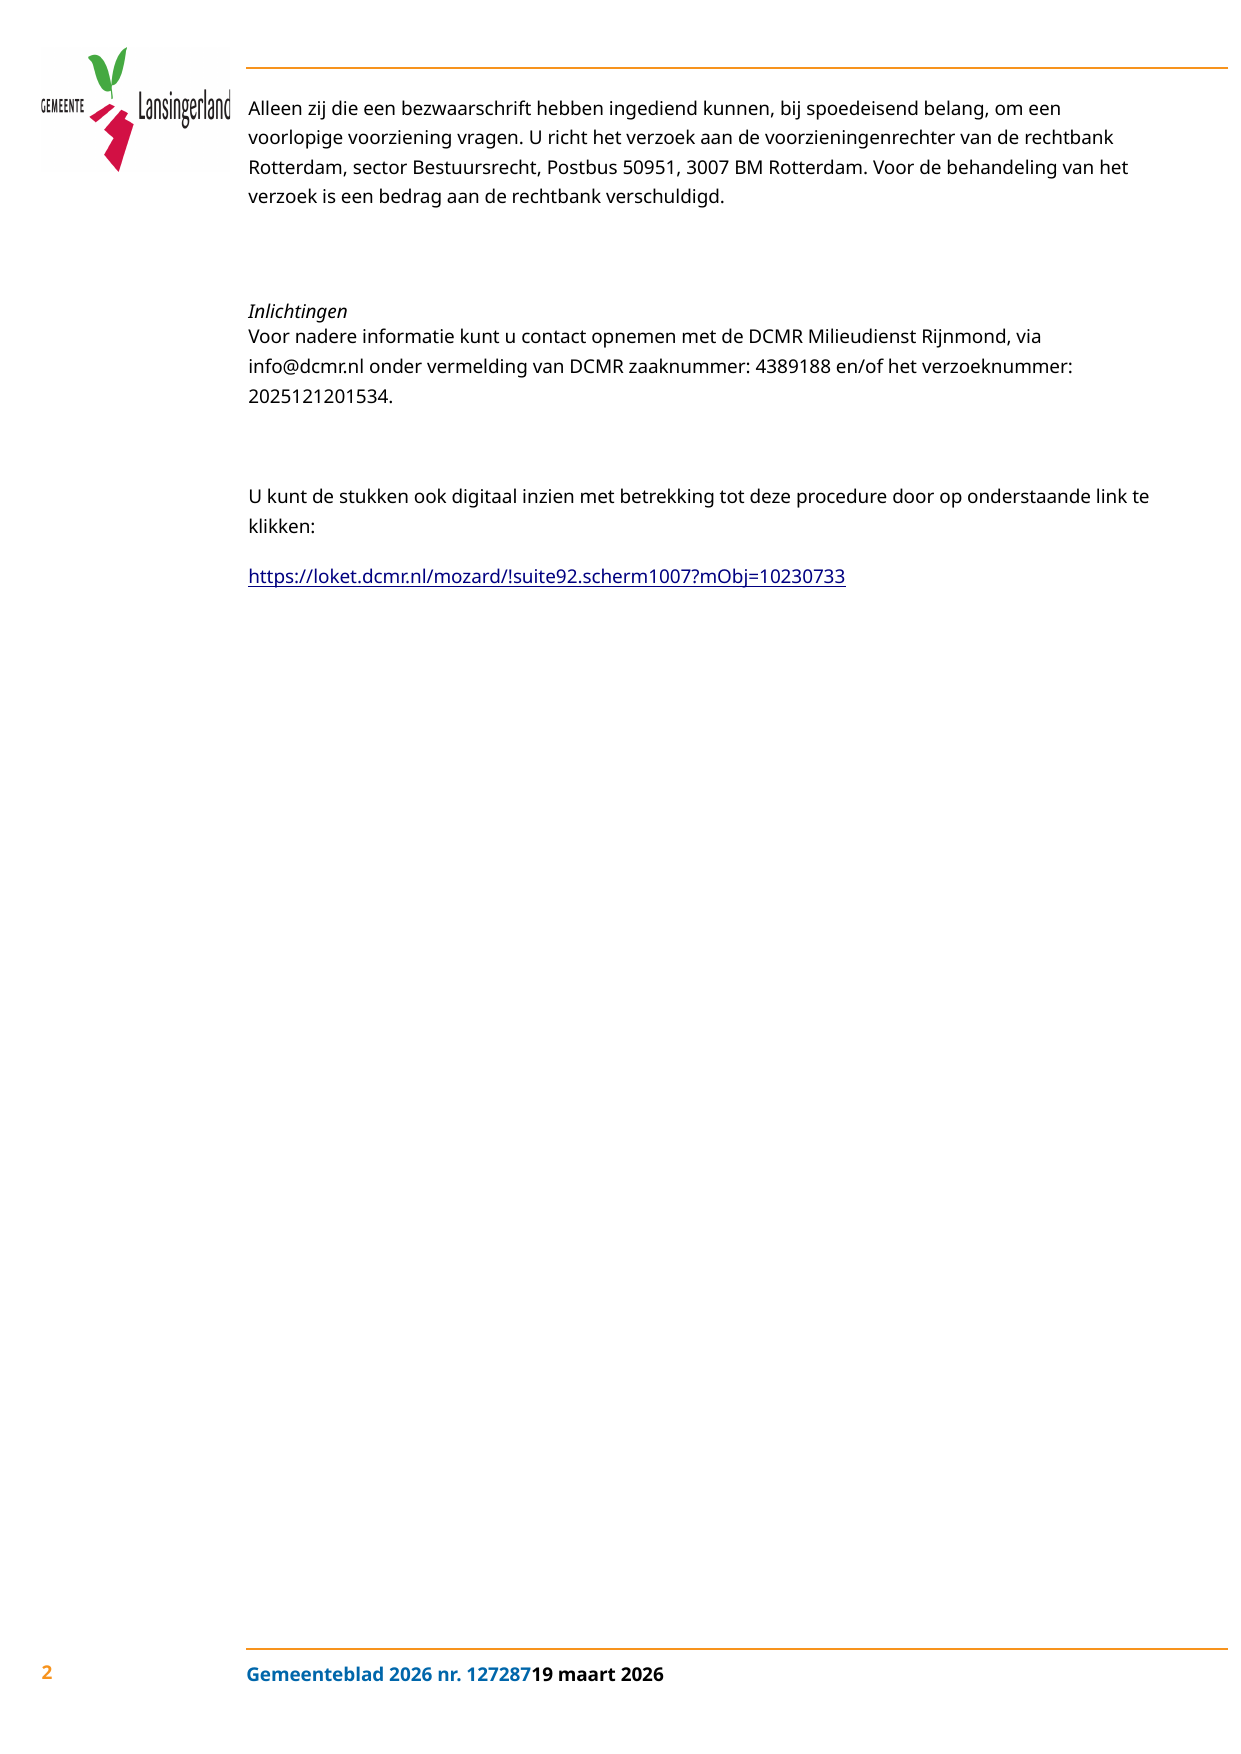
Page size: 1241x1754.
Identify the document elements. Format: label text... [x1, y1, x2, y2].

text https://loket.dcmr.nl/mozard/!suite92.scherm1007?mObj=10230733 [248, 564, 1152, 589]
picture [41, 47, 231, 172]
text U kunt de stukken ook digitaal inzien met betrekking tot deze procedure door op onderstaande link te klikken: [248, 484, 1152, 539]
text Alleen zij die een bezwaarschrift hebben ingediend kunnen, bij spoedeisend belang, om een voorlopige voorziening vragen. U richt het verzoek aan de voorzieningenrechter van de rechtbank Rotterdam, sector Bestuursrecht, Postbus 50951, 3007 BM Rotterdam. Voor de behandeling van het verzoek is een bedrag aan de rechtbank verschuldigd. [248, 95, 1152, 209]
text Voor nadere informatie kunt u contact opnemen met de DCMR Milieudienst Rijnmond, via info@dcmr.nl onder vermelding van DCMR zaaknummer: 4389188 en/of het verzoeknummer: 2025121201534. [248, 324, 1152, 408]
text Inlichtingen [248, 298, 1152, 324]
